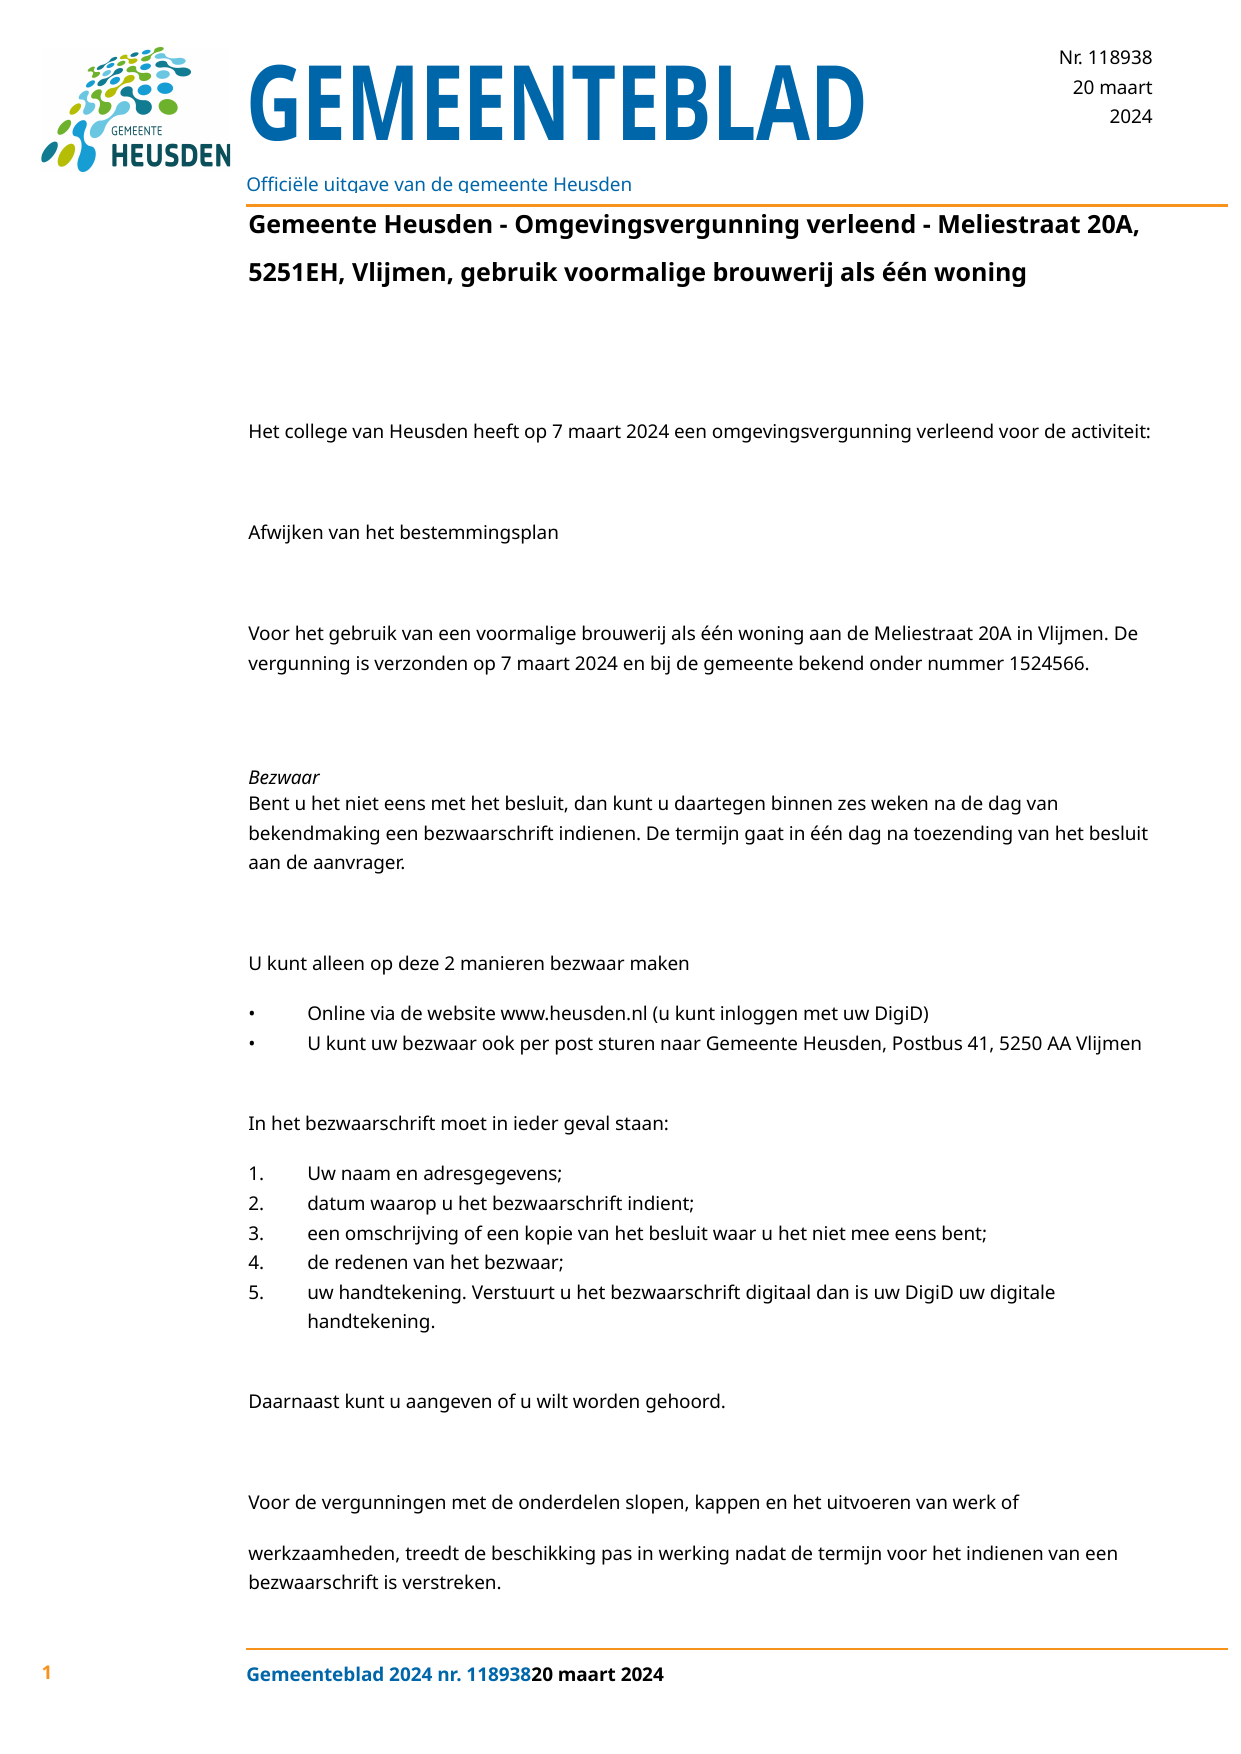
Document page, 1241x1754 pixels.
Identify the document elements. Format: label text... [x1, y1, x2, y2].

list uw handtekening. Verstuurt u het bezwaarschrift digitaal dan is uw DigiD uw digitale handtekening. [248, 1279, 1152, 1334]
text Afwijken van het bestemmingsplan [248, 519, 1152, 545]
text Bent u het niet eens met het besluit, dan kunt u daartegen binnen zes weken na de dag van bekendmaking een bezwaarschrift indienen. De termijn gaat in één dag na toezending van het besluit aan de aanvrager. [248, 790, 1152, 875]
text Gemeente Heusden - Omgevingsvergunning verleend - Meliestraat 20A, 5251EH, Vlijmen, gebruik voormalige brouwerij als één woning [248, 207, 1152, 288]
text U kunt alleen op deze 2 manieren bezwaar maken [248, 950, 1152, 976]
text Bezwaar [248, 764, 1152, 790]
text Voor het gebruik van een voormalige brouwerij als één woning aan de Meliestraat 20A in Vlijmen. De vergunning is verzonden op 7 maart 2024 en bij de gemeente bekend onder nummer 1524566. [248, 620, 1152, 676]
text werkzaamheden, treedt de beschikking pas in werking nadat de termijn voor het indienen van een bezwaarschrift is verstreken. [248, 1540, 1152, 1595]
list de redenen van het bezwaar; [248, 1249, 1152, 1275]
list datum waarop u het bezwaarschrift indient; [248, 1190, 1152, 1216]
picture [41, 47, 231, 172]
text In het bezwaarschrift moet in ieder geval staan: [248, 1110, 1152, 1136]
list Online via de website www.heusden.nl (u kunt inloggen met uw DigiD) [248, 1001, 1152, 1026]
list U kunt uw bezwaar ook per post sturen naar Gemeente Heusden, Postbus 41, 5250 AA Vlijmen [248, 1030, 1152, 1056]
list Uw naam en adresgegevens; [248, 1161, 1152, 1186]
text Daarnaast kunt u aangeven of u wilt worden gehoord. [248, 1388, 1152, 1414]
text Voor de vergunningen met de onderdelen slopen, kappen en het uitvoeren van werk of [248, 1489, 1152, 1515]
text Het college van Heusden heeft op 7 maart 2024 een omgevingsvergunning verleend voor de activiteit: [248, 419, 1152, 444]
list een omschrijving of een kopie van het besluit waar u het niet mee eens bent; [248, 1220, 1152, 1245]
